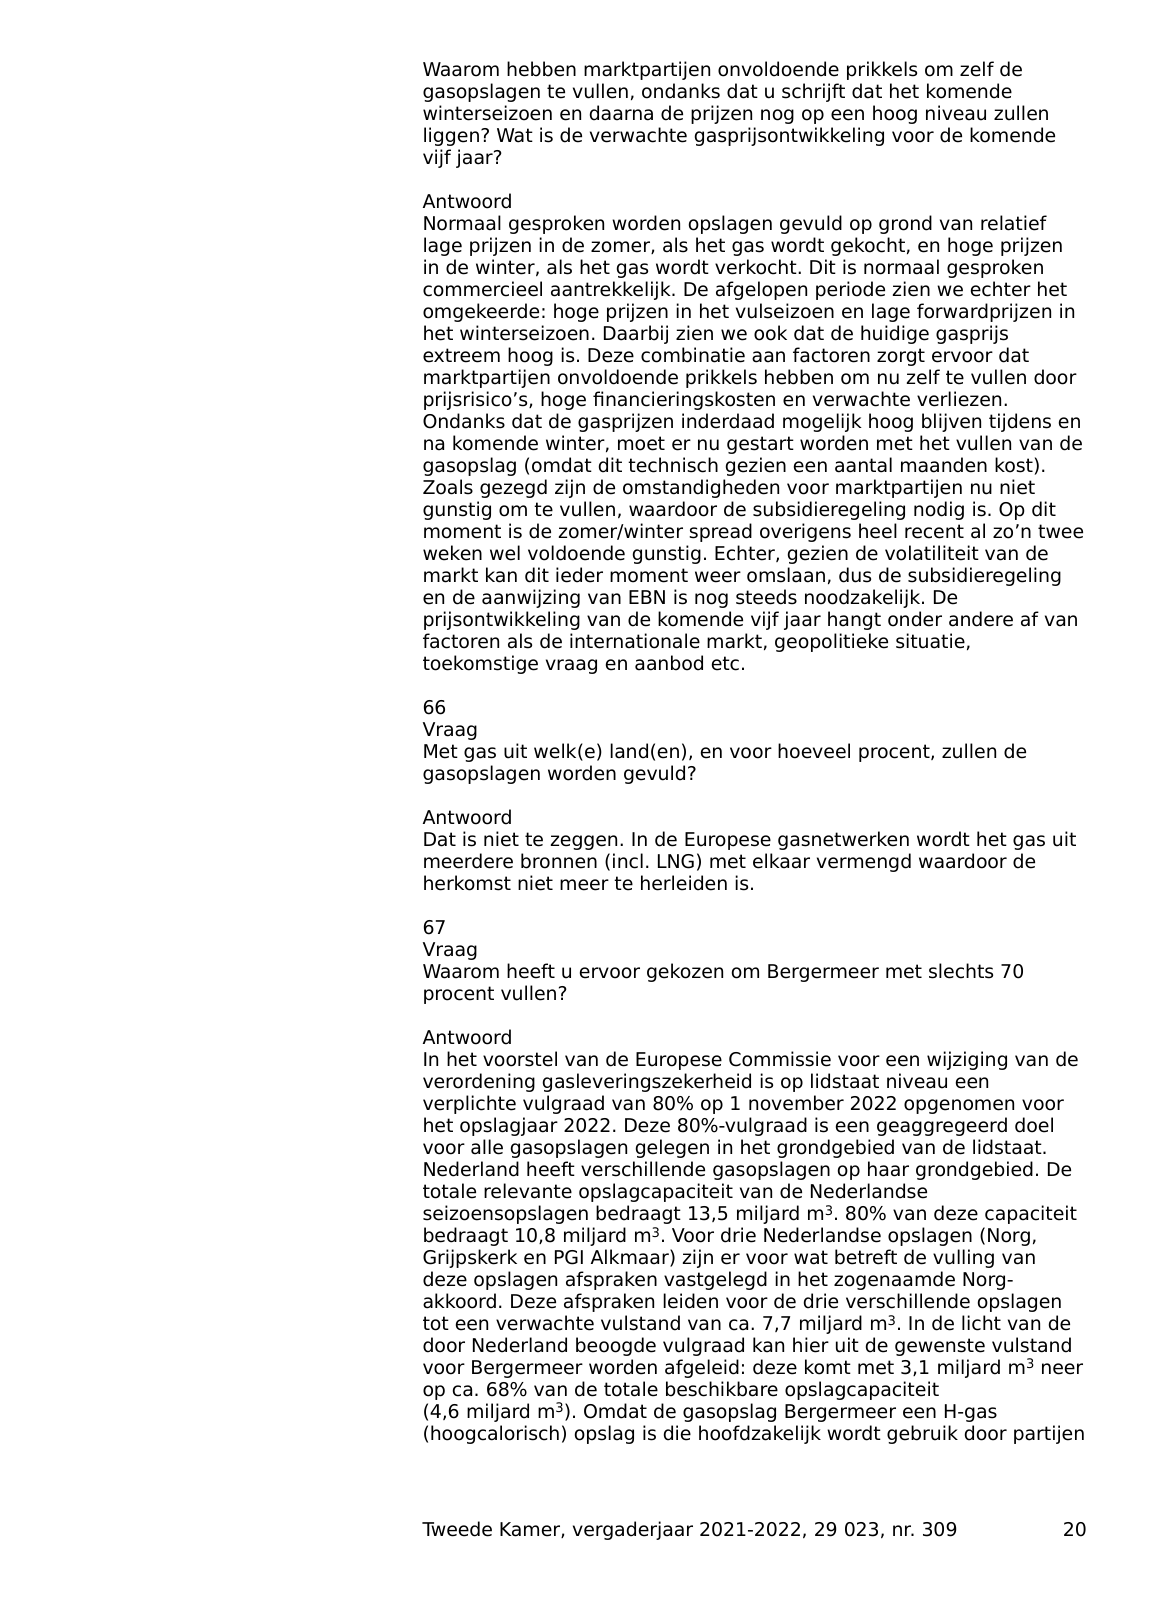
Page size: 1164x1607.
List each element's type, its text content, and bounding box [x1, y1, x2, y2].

text Dat is niet te zeggen. In de Europese gasnetwerken wordt het gas uit meerdere bronnen (incl. LNG) met elkaar vermengd waardoor de herkomst niet meer te herleiden is. [422, 829, 1087, 895]
text Waarom hebben marktpartijen onvoldoende prikkels om zelf de gasopslagen te vullen, ondanks dat u schrijft dat het komende winterseizoen en daarna de prijzen nog op een hoog niveau zullen liggen? Wat is de verwachte gasprijsontwikkeling voor de komende vijf jaar? [422, 59, 1087, 169]
text Vraag [422, 939, 1087, 961]
text Waarom heeft u ervoor gekozen om Bergermeer met slechts 70 procent vullen? [422, 961, 1087, 1005]
text Antwoord [422, 1027, 1087, 1049]
text 66 [422, 697, 1087, 719]
text Antwoord [422, 191, 1087, 213]
text Antwoord [422, 807, 1087, 829]
text In het voorstel van de Europese Commissie voor een wijziging van de verordening gasleveringszekerheid is op lidstaat niveau een verplichte vulgraad van 80% op 1 november 2022 opgenomen voor het opslagjaar 2022. Deze 80%-vulgraad is een geaggregeerd doel voor alle gasopslagen gelegen in het grondgebied van de lidstaat. Nederland heeft verschillende gasopslagen op haar grondgebied. De totale relevante opslagcapaciteit van de Nederlandse seizoensopslagen bedraagt 13,5 miljard m3. 80% van deze capaciteit bedraagt 10,8 miljard m3. Voor drie Nederlandse opslagen (Norg, Grijpskerk en PGI Alkmaar) zijn er voor wat betreft de vulling van deze opslagen afspraken vastgelegd in het zogenaamde Norg-akkoord. Deze afspraken leiden voor de drie verschillende opslagen tot een verwachte vulstand van ca. 7,7 miljard m3. In de licht van de door Nederland beoogde vulgraad kan hier uit de gewenste vulstand voor Bergermeer worden afgeleid: deze komt met 3,1 miljard m3 neer op ca. 68% van de totale beschikbare opslagcapaciteit (4,6 miljard m3). Omdat de gasopslag Bergermeer een H-gas (hoogcalorisch) opslag is die hoofdzakelijk wordt gebruik door partijen [422, 1049, 1087, 1445]
text Met gas uit welk(e) land(en), en voor hoeveel procent, zullen de gasopslagen worden gevuld? [422, 741, 1087, 785]
text Vraag [422, 719, 1087, 741]
text Normaal gesproken worden opslagen gevuld op grond van relatief lage prijzen in de zomer, als het gas wordt gekocht, en hoge prijzen in de winter, als het gas wordt verkocht. Dit is normaal gesproken commercieel aantrekkelijk. De afgelopen periode zien we echter het omgekeerde: hoge prijzen in het vulseizoen en lage forwardprijzen in het winterseizoen. Daarbij zien we ook dat de huidige gasprijs extreem hoog is. Deze combinatie aan factoren zorgt ervoor dat marktpartijen onvoldoende prikkels hebben om nu zelf te vullen door prijsrisico’s, hoge financieringskosten en verwachte verliezen. Ondanks dat de gasprijzen inderdaad mogelijk hoog blijven tijdens en na komende winter, moet er nu gestart worden met het vullen van de gasopslag (omdat dit technisch gezien een aantal maanden kost). Zoals gezegd zijn de omstandigheden voor marktpartijen nu niet gunstig om te vullen, waardoor de subsidieregeling nodig is. Op dit moment is de zomer/winter spread overigens heel recent al zo’n twee weken wel voldoende gunstig. Echter, gezien de volatiliteit van de markt kan dit ieder moment weer omslaan, dus de subsidieregeling en de aanwijzing van EBN is nog steeds noodzakelijk. De prijsontwikkeling van de komende vijf jaar hangt onder andere af van factoren als de internationale markt, geopolitieke situatie, toekomstige vraag en aanbod etc. [422, 213, 1087, 675]
text 67 [422, 917, 1087, 939]
